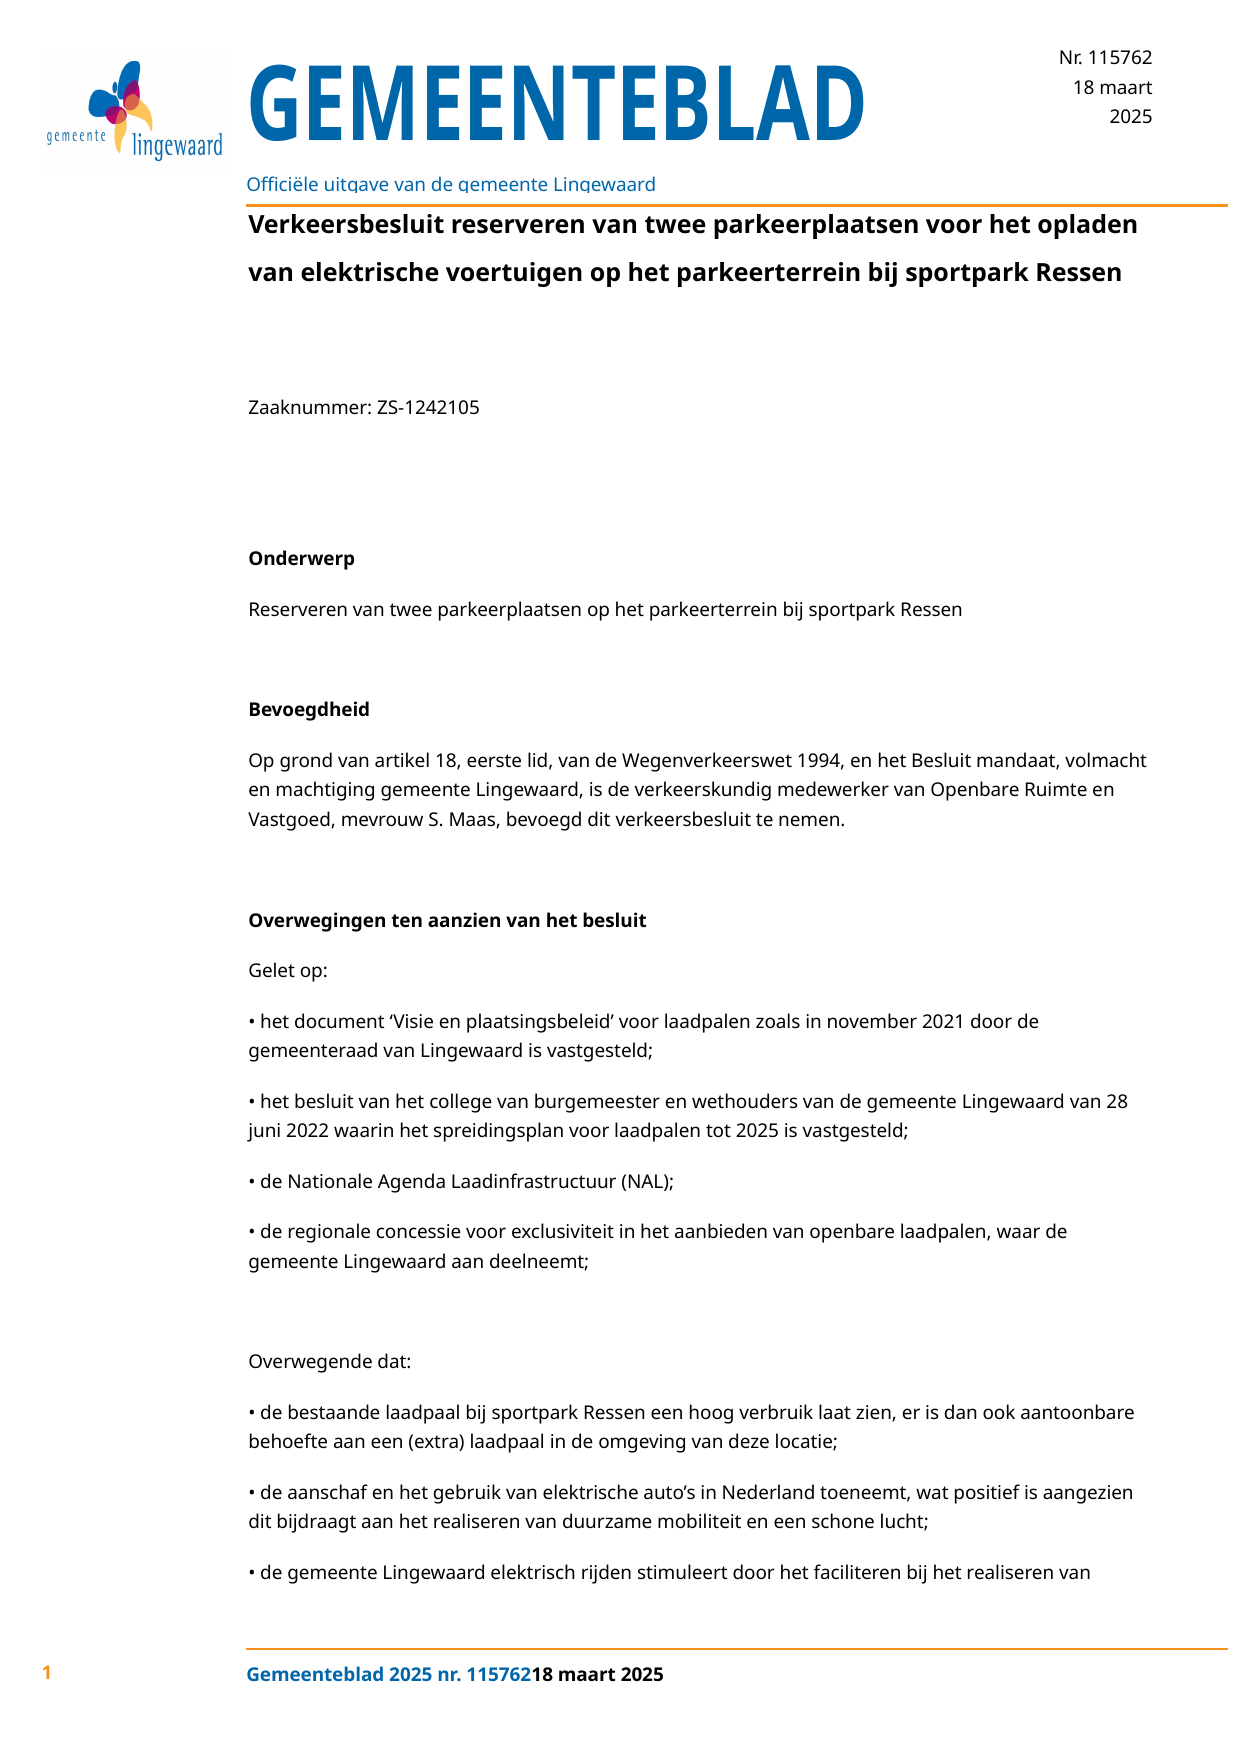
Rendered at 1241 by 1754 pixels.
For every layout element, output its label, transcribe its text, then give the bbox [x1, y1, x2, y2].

picture [41, 47, 231, 172]
text • de Nationale Agenda Laadinfrastructuur (NAL); [248, 1168, 1152, 1193]
text Overwegende dat: [248, 1349, 1152, 1374]
text • de bestaande laadpaal bij sportpark Ressen een hoog verbruik laat zien, er is dan ook aantoonbare behoefte aan een (extra) laadpaal in de omgeving van deze locatie; [248, 1399, 1152, 1454]
text Reserveren van twee parkeerplaatsen op het parkeerterrein bij sportpark Ressen [248, 596, 1152, 621]
text • het besluit van het college van burgemeester en wethouders van de gemeente Lingewaard van 28 juni 2022 waarin het spreidingsplan voor laadpalen tot 2025 is vastgesteld; [248, 1088, 1152, 1143]
text Zaaknummer: ZS-1242105 [248, 394, 1152, 420]
text • het document ‘Visie en plaatsingsbeleid’ voor laadpalen zoals in november 2021 door de gemeenteraad van Lingewaard is vastgesteld; [248, 1008, 1152, 1063]
text • de regionale concessie voor exclusiviteit in het aanbieden van openbare laadpalen, waar de gemeente Lingewaard aan deelneemt; [248, 1218, 1152, 1273]
text Gelet op: [248, 957, 1152, 983]
text • de gemeente Lingewaard elektrisch rijden stimuleert door het faciliteren bij het realiseren van [248, 1559, 1152, 1585]
text Onderwerp [248, 545, 1152, 571]
text Op grond van artikel 18, eerste lid, van de Wegenverkeerswet 1994, en het Besluit mandaat, volmacht en machtiging gemeente Lingewaard, is de verkeerskundig medewerker van Openbare Ruimte en Vastgoed, mevrouw S. Maas, bevoegd dit verkeersbesluit te nemen. [248, 747, 1152, 832]
text Bevoegdheid [248, 697, 1152, 722]
text Overwegingen ten aanzien van het besluit [248, 907, 1152, 933]
text • de aanschaf en het gebruik van elektrische auto’s in Nederland toeneemt, wat positief is aangezien dit bijdraagt aan het realiseren van duurzame mobiliteit en een schone lucht; [248, 1479, 1152, 1534]
text Verkeersbesluit reserveren van twee parkeerplaatsen voor het opladen van elektrische voertuigen op het parkeerterrein bij sportpark Ressen [248, 207, 1152, 288]
